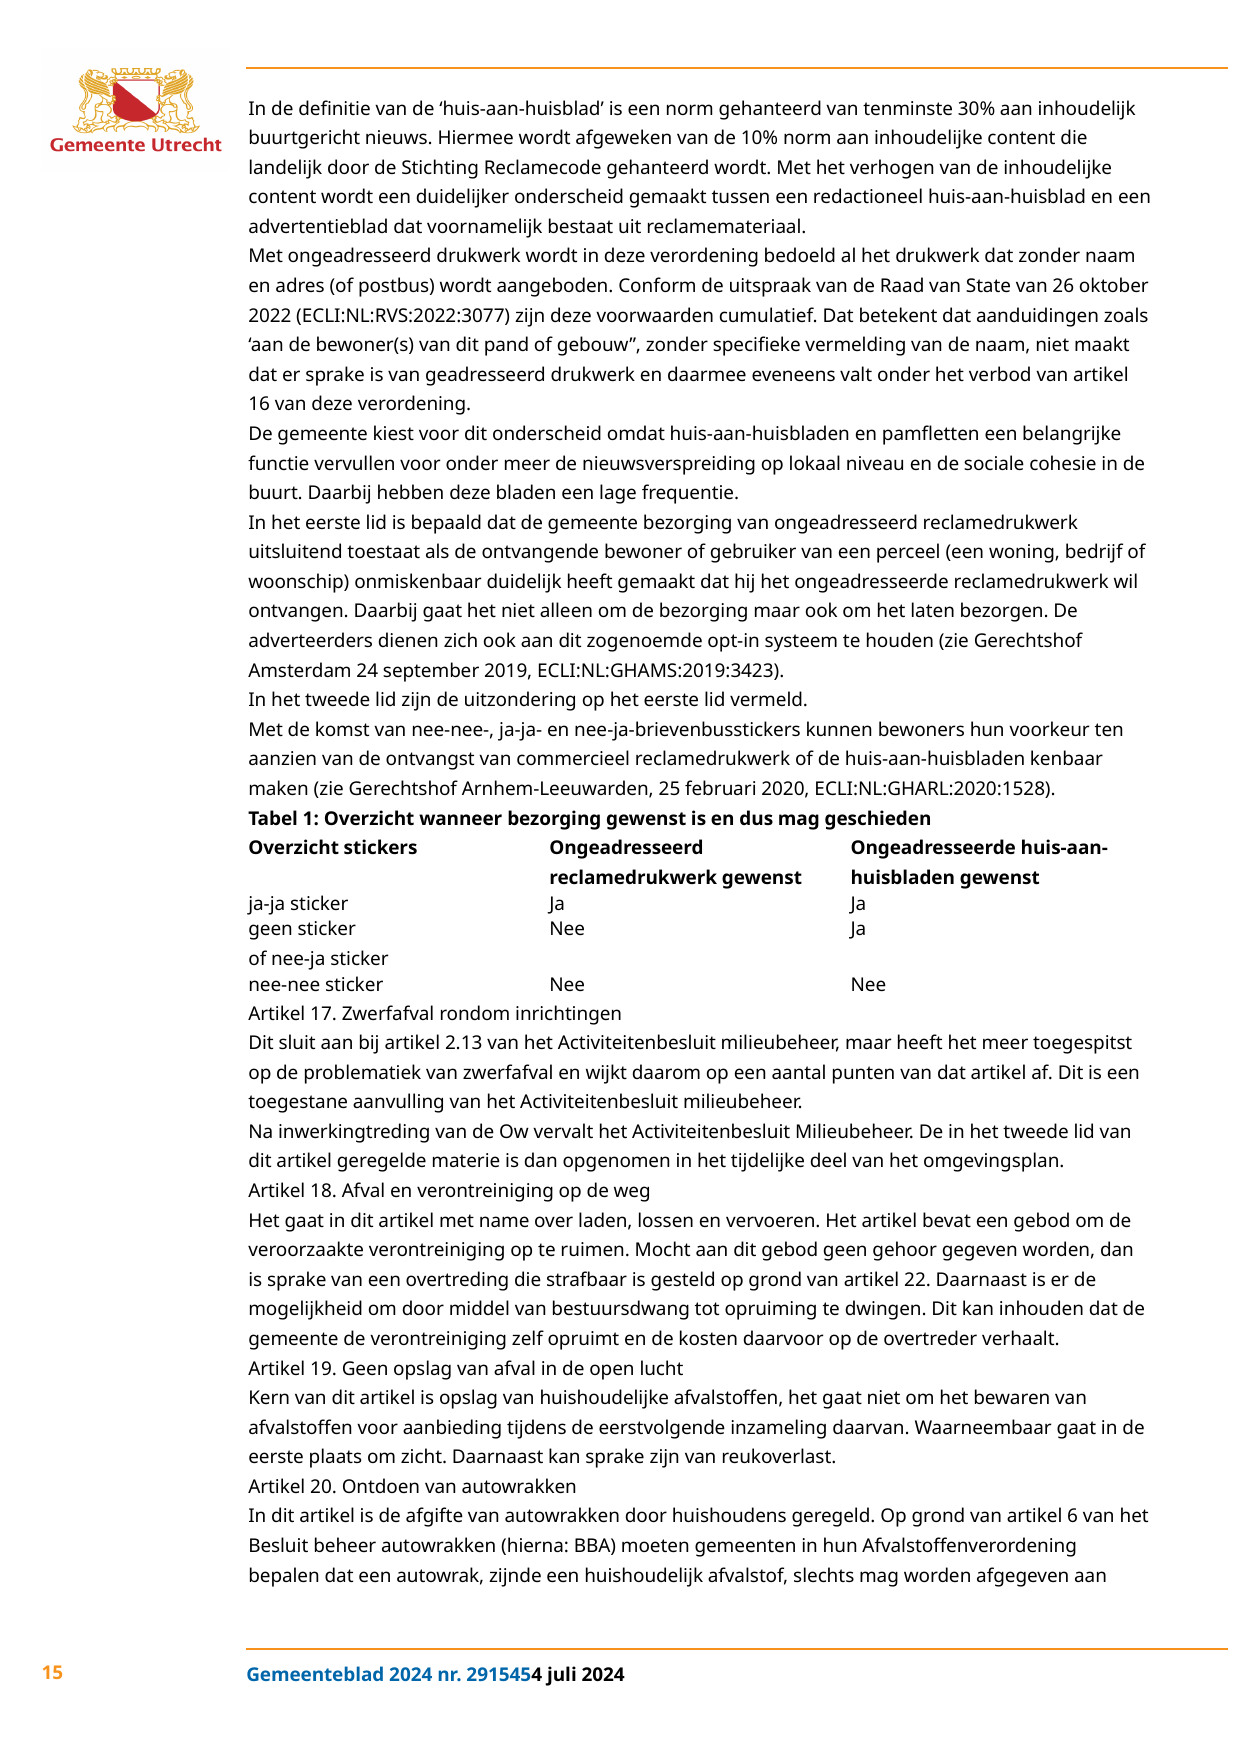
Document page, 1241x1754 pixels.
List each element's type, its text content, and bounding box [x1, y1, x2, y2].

table_cell Ja [850, 916, 1152, 971]
text Dit sluit aan bij artikel 2.13 van het Activiteitenbesluit milieubeheer, maar heeft het meer toegespitst op de problematiek van zwerfafval en wijkt daarom op een aantal punten van dat artikel af. Dit is een toegestane aanvulling van het Activiteitenbesluit milieubeheer. [248, 1029, 1152, 1114]
text Artikel 20. Ontdoen van autowrakken [248, 1473, 1152, 1499]
text Artikel 19. Geen opslag van afval in de open lucht [248, 1355, 1152, 1381]
text Met de komst van nee-nee-, ja-ja- en nee-ja-brievenbusstickers kunnen bewoners hun voorkeur ten aanzien van de ontvangst van commercieel reclamedrukwerk of de huis-aan-huisbladen kenbaar maken (zie Gerechtshof Arnhem-Leeuwarden, 25 februari 2020, ECLI:NL:GHARL:2020:1528). [248, 716, 1152, 801]
table_header Ongeadresseerd reclamedrukwerk gewenst [549, 835, 850, 890]
table_cell Nee [549, 971, 850, 997]
table_cell Nee [850, 971, 1152, 997]
text In de definitie van de ‘huis-aan-huisblad’ is een norm gehanteerd van tenminste 30% aan inhoudelijk buurtgericht nieuws. Hiermee wordt afgeweken van de 10% norm aan inhoudelijke content die landelijk door de Stichting Reclamecode gehanteerd wordt. Met het verhogen van de inhoudelijke content wordt een duidelijker onderscheid gemaakt tussen een redactioneel huis-aan-huisblad en een advertentieblad dat voornamelijk bestaat uit reclamemateriaal. [248, 95, 1152, 239]
text Na inwerkingtreding van de Ow vervalt het Activiteitenbesluit Milieubeheer. De in het tweede lid van dit artikel geregelde materie is dan opgenomen in het tijdelijke deel van het omgevingsplan. [248, 1118, 1152, 1173]
picture [41, 47, 231, 172]
table_header Overzicht stickers [248, 835, 549, 890]
text De gemeente kiest voor dit onderscheid omdat huis-aan-huisbladen en pamfletten een belangrijke functie vervullen voor onder meer de nieuwsverspreiding op lokaal niveau en de sociale cohesie in de buurt. Daarbij hebben deze bladen een lage frequentie. [248, 420, 1152, 505]
text In dit artikel is de afgifte van autowrakken door huishoudens geregeld. Op grond van artikel 6 van het Besluit beheer autowrakken (hierna: BBA) moeten gemeenten in hun Afvalstoffenverordening bepalen dat een autowrak, zijnde een huishoudelijk afvalstof, slechts mag worden afgegeven aan [248, 1503, 1152, 1588]
table_cell nee-nee sticker [248, 971, 549, 997]
table_cell geen sticker of nee-ja sticker [248, 916, 549, 971]
text Tabel 1: Overzicht wanneer bezorging gewenst is en dus mag geschieden [248, 805, 1152, 831]
text Met ongeadresseerd drukwerk wordt in deze verordening bedoeld al het drukwerk dat zonder naam en adres (of postbus) wordt aangeboden. Conform de uitspraak van de Raad van State van 26 oktober 2022 (ECLI:NL:RVS:2022:3077) zijn deze voorwaarden cumulatief. Dat betekent dat aanduidingen zoals ‘aan de bewoner(s) van dit pand of gebouw”, zonder specifieke vermelding van de naam, niet maakt dat er sprake is van geadresseerd drukwerk en daarmee eveneens valt onder het verbod van artikel 16 van deze verordening. [248, 243, 1152, 416]
text In het tweede lid zijn de uitzondering op het eerste lid vermeld. [248, 686, 1152, 712]
table_cell Nee [549, 916, 850, 971]
text Artikel 18. Afval en verontreiniging op de weg [248, 1177, 1152, 1203]
table_cell Ja [549, 890, 850, 916]
table_cell Ja [850, 890, 1152, 916]
text Kern van dit artikel is opslag van huishoudelijke afvalstoffen, het gaat niet om het bewaren van afvalstoffen voor aanbieding tijdens de eerstvolgende inzameling daarvan. Waarneembaar gaat in de eerste plaats om zicht. Daarnaast kan sprake zijn van reukoverlast. [248, 1384, 1152, 1469]
table_header Ongeadresseerde huis-aan-huisbladen gewenst [850, 835, 1152, 890]
text Het gaat in dit artikel met name over laden, lossen en vervoeren. Het artikel bevat een gebod om de veroorzaakte verontreiniging op te ruimen. Mocht aan dit gebod geen gehoor gegeven worden, dan is sprake van een overtreding die strafbaar is gesteld op grond van artikel 22. Daarnaast is er de mogelijkheid om door middel van bestuursdwang tot opruiming te dwingen. Dit kan inhouden dat de gemeente de verontreiniging zelf opruimt en de kosten daarvoor op de overtreder verhaalt. [248, 1207, 1152, 1351]
text In het eerste lid is bepaald dat de gemeente bezorging van ongeadresseerd reclamedrukwerk uitsluitend toestaat als de ontvangende bewoner of gebruiker van een perceel (een woning, bedrijf of woonschip) onmiskenbaar duidelijk heeft gemaakt dat hij het ongeadresseerde reclamedrukwerk wil ontvangen. Daarbij gaat het niet alleen om de bezorging maar ook om het laten bezorgen. De adverteerders dienen zich ook aan dit zogenoemde opt-in systeem te houden (zie Gerechtshof Amsterdam 24 september 2019, ECLI:NL:GHAMS:2019:3423). [248, 509, 1152, 683]
text Artikel 17. Zwerfafval rondom inrichtingen [248, 1000, 1152, 1026]
table_cell ja-ja sticker [248, 890, 549, 916]
